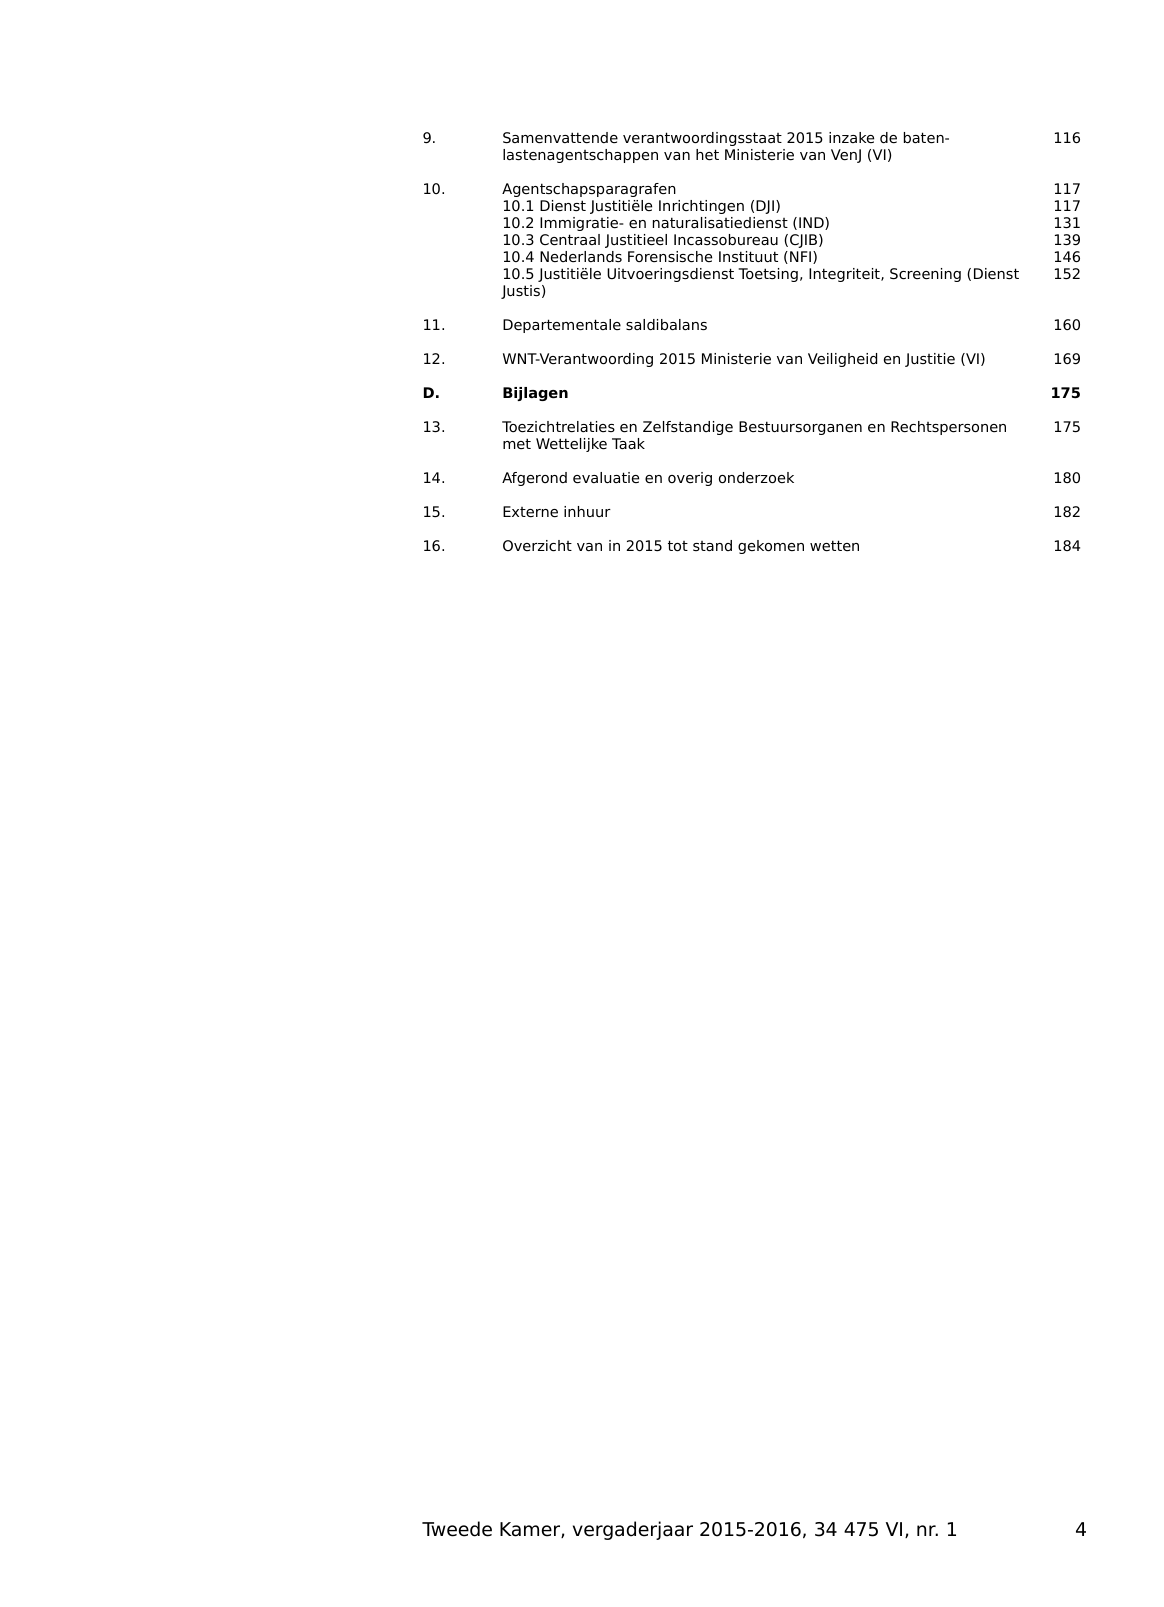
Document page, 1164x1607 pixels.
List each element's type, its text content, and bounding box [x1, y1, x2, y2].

table_cell 117 [1028, 181, 1087, 198]
table_cell [496, 300, 1028, 317]
table_cell 10.5 Justitiële Uitvoeringsdienst Toetsing, Integriteit, Screening (Dienst Justis) [496, 266, 1028, 300]
table_cell 13. [422, 419, 496, 452]
table_cell [422, 453, 496, 469]
table_cell 180 [1028, 470, 1087, 486]
table_cell [1028, 402, 1087, 418]
table_cell [1028, 164, 1087, 181]
table_cell [422, 334, 496, 351]
table_cell [496, 368, 1028, 384]
table_cell 9. [422, 130, 496, 164]
table_cell [1028, 486, 1087, 503]
table_cell Afgerond evaluatie en overig onderzoek [496, 470, 1028, 486]
table_cell [422, 486, 496, 503]
table_cell Externe inhuur [496, 504, 1028, 520]
table_cell [1028, 453, 1087, 469]
table_cell 131 [1028, 215, 1087, 232]
table_cell [422, 368, 496, 384]
table_cell Agentschapsparagrafen [496, 181, 1028, 198]
table_cell [496, 520, 1028, 537]
table_cell 10.2 Immigratie- en naturalisatiedienst (IND) [496, 215, 1028, 232]
table_cell 116 [1028, 130, 1087, 164]
table_cell [496, 164, 1028, 181]
table_cell 160 [1028, 317, 1087, 334]
table_cell 117 [1028, 198, 1087, 215]
table_cell [496, 334, 1028, 351]
table_cell Overzicht van in 2015 tot stand gekomen wetten [496, 538, 1028, 554]
table_cell [422, 249, 496, 266]
table_cell [496, 402, 1028, 418]
table_cell WNT-Verantwoording 2015 Ministerie van Veiligheid en Justitie (VI) [496, 351, 1028, 368]
table_cell 184 [1028, 538, 1087, 554]
table_cell 182 [1028, 504, 1087, 520]
table_cell [422, 164, 496, 181]
table_cell 10. [422, 181, 496, 198]
table_cell Toezichtrelaties en Zelfstandige Bestuursorganen en Rechtspersonen met Wettelijke Taak [496, 419, 1028, 452]
table_cell 139 [1028, 232, 1087, 249]
table_cell 16. [422, 538, 496, 554]
table_cell D. [422, 385, 496, 402]
table_cell [1028, 368, 1087, 384]
table_cell Departementale saldibalans [496, 317, 1028, 334]
table_cell [1028, 334, 1087, 351]
table_cell [496, 453, 1028, 469]
table_cell [422, 520, 496, 537]
table_cell 10.1 Dienst Justitiële Inrichtingen (DJI) [496, 198, 1028, 215]
table_cell [422, 402, 496, 418]
table_cell 10.3 Centraal Justitieel Incassobureau (CJIB) [496, 232, 1028, 249]
table_cell [1028, 300, 1087, 317]
table_cell [422, 198, 496, 215]
table_cell [422, 300, 496, 317]
table_cell 10.4 Nederlands Forensische Instituut (NFI) [496, 249, 1028, 266]
table_cell [496, 486, 1028, 503]
table_cell [422, 232, 496, 249]
table_cell 15. [422, 504, 496, 520]
table_cell 12. [422, 351, 496, 368]
table_cell [1028, 520, 1087, 537]
table_cell 175 [1028, 419, 1087, 452]
table_cell 11. [422, 317, 496, 334]
table_cell 14. [422, 470, 496, 486]
table_cell 169 [1028, 351, 1087, 368]
table_cell [422, 266, 496, 300]
table_cell [422, 215, 496, 232]
table_cell 152 [1028, 266, 1087, 300]
table_cell Bijlagen [496, 385, 1028, 402]
table_cell Samenvattende verantwoordingsstaat 2015 inzake de baten-lastenagentschappen van het Ministerie van VenJ (VI) [496, 130, 1028, 164]
table_cell 146 [1028, 249, 1087, 266]
table_cell 175 [1028, 385, 1087, 402]
